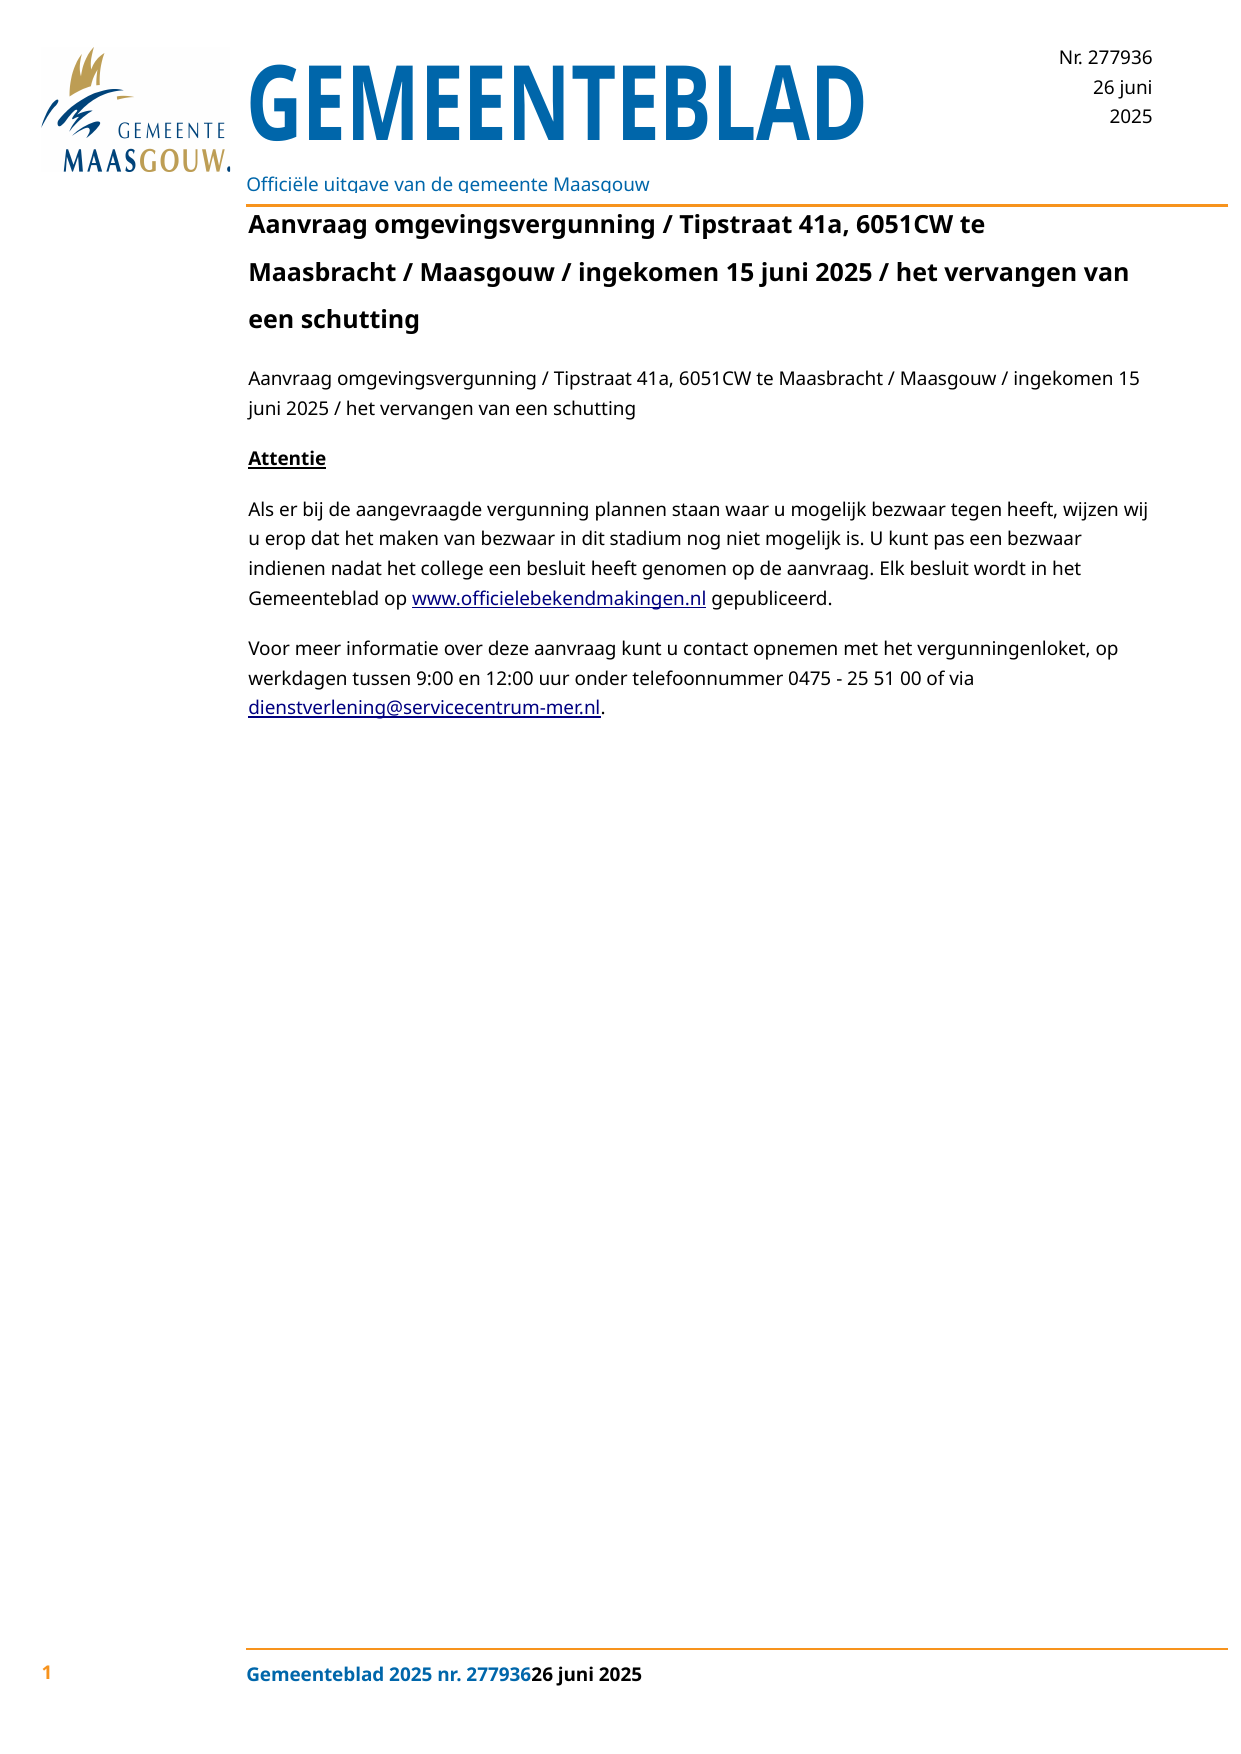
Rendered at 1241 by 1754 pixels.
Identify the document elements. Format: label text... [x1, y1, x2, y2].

text Als er bij de aangevraagde vergunning plannen staan waar u mogelijk bezwaar tegen heeft, wijzen wij u erop dat het maken van bezwaar in dit stadium nog niet mogelijk is. U kunt pas een bezwaar indienen nadat het college een besluit heeft genomen op de aanvraag. Elk besluit wordt in het Gemeenteblad op www.officielebekendmakingen.nl gepubliceerd. [248, 496, 1152, 610]
text Aanvraag omgevingsvergunning / Tipstraat 41a, 6051CW te Maasbracht / Maasgouw / ingekomen 15 juni 2025 / het vervangen van een schutting [248, 207, 1152, 336]
text Attentie [248, 446, 1152, 471]
text Aanvraag omgevingsvergunning / Tipstraat 41a, 6051CW te Maasbracht / Maasgouw / ingekomen 15 juni 2025 / het vervangen van een schutting [248, 366, 1152, 421]
text Voor meer informatie over deze aanvraag kunt u contact opnemen met het vergunningenloket, op werkdagen tussen 9:00 en 12:00 uur onder telefoonnummer 0475 - 25 51 00 of via dienstverlening@servicecentrum-mer.nl. [248, 635, 1152, 720]
picture [41, 47, 231, 172]
